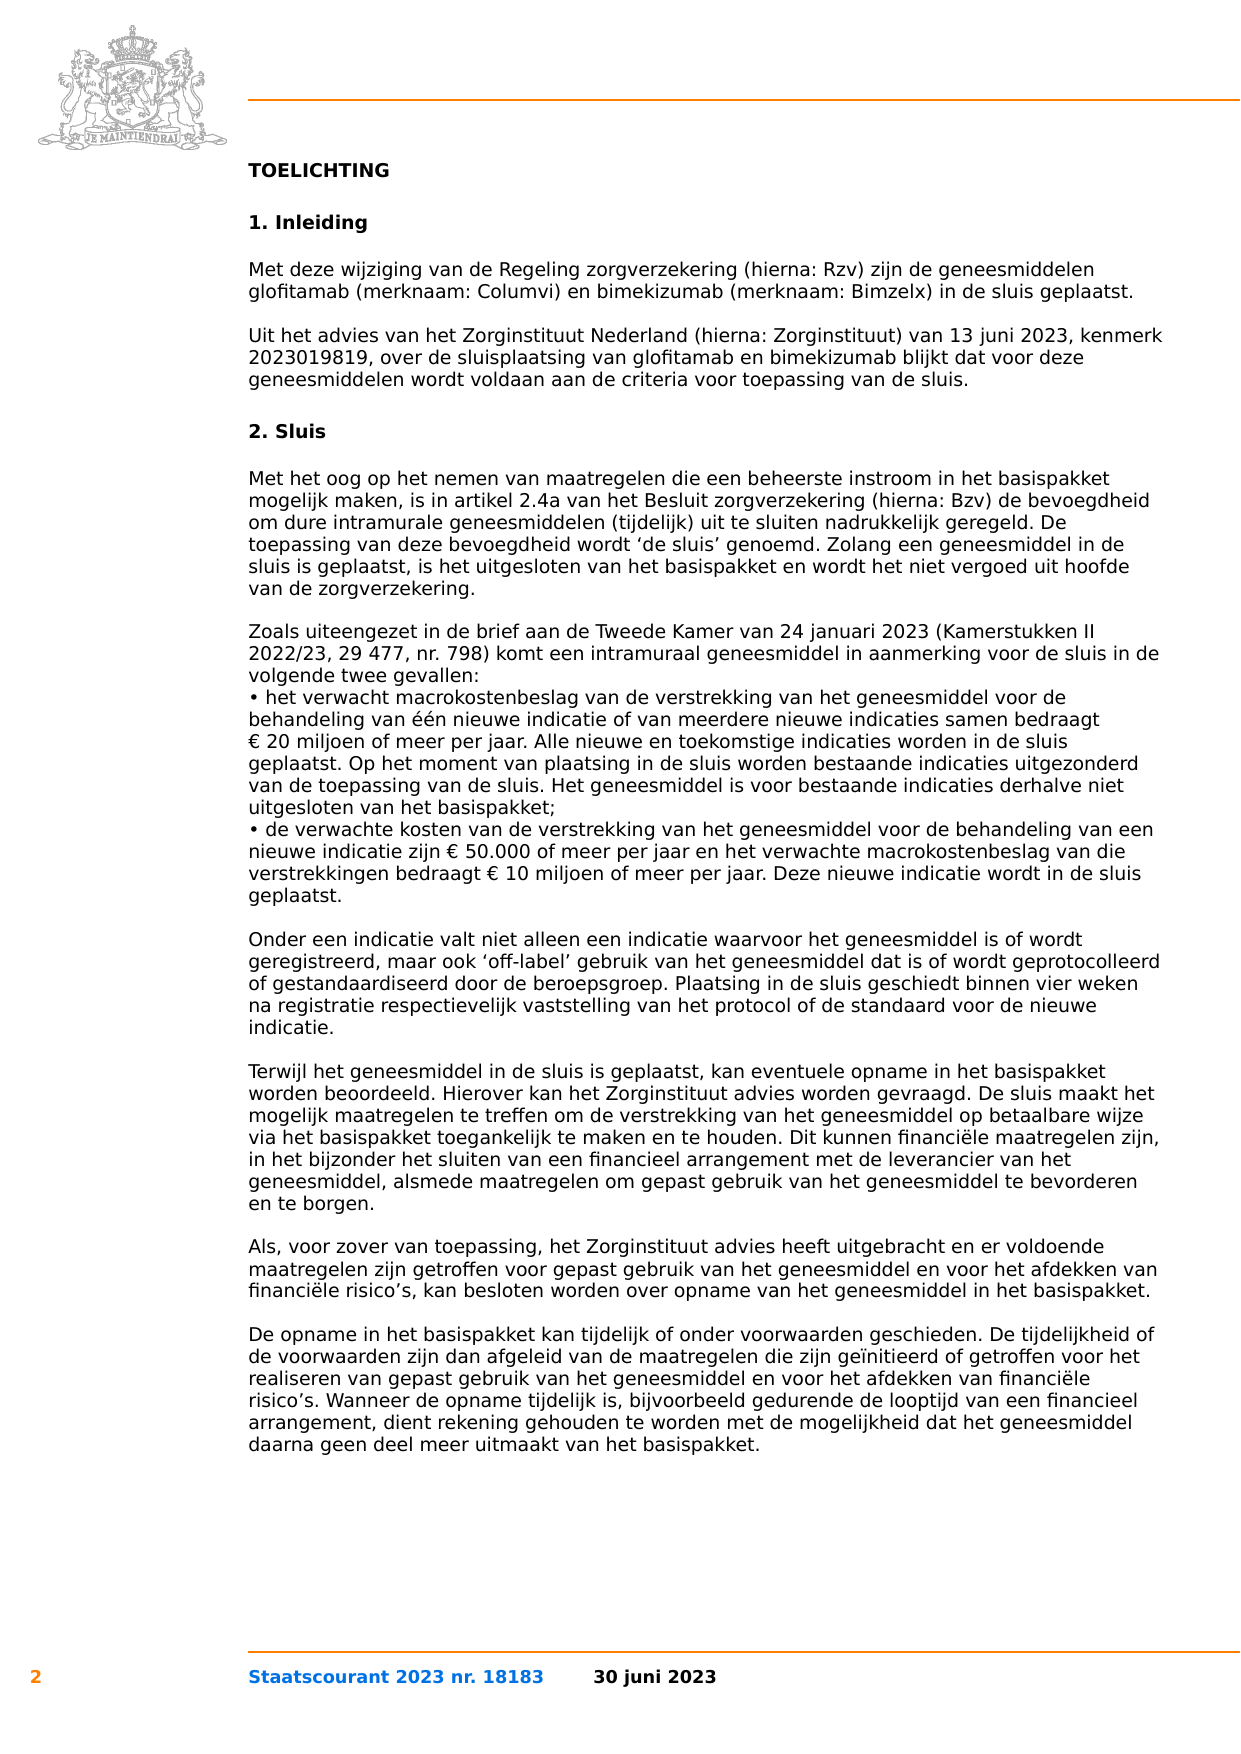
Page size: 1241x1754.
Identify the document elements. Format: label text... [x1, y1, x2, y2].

subtitle 1. Inleiding [248, 212, 1163, 234]
text Uit het advies van het Zorginstituut Nederland (hierna: Zorginstituut) van 13 juni 2023, kenmerk 2023019819, over de sluisplaatsing van glofitamab en bimekizumab blijkt dat voor deze geneesmiddelen wordt voldaan aan de criteria voor toepassing van de sluis. [248, 325, 1163, 391]
text Als, voor zover van toepassing, het Zorginstituut advies heeft uitgebracht en er voldoende maatregelen zijn getroffen voor gepast gebruik van het geneesmiddel en voor het afdekken van financiële risico’s, kan besloten worden over opname van het geneesmiddel in het basispakket. [248, 1236, 1163, 1302]
text De opname in het basispakket kan tijdelijk of onder voorwaarden geschieden. De tijdelijkheid of de voorwaarden zijn dan afgeleid van de maatregelen die zijn geïnitieerd of getroffen voor het realiseren van gepast gebruik van het geneesmiddel en voor het afdekken van financiële risico’s. Wanneer de opname tijdelijk is, bijvoorbeeld gedurende de looptijd van een financieel arrangement, dient rekening gehouden te worden met de mogelijkheid dat het geneesmiddel daarna geen deel meer uitmaakt van het basispakket. [248, 1324, 1163, 1456]
text • de verwachte kosten van de verstrekking van het geneesmiddel voor de behandeling van een nieuwe indicatie zijn € 50.000 of meer per jaar en het verwachte macrokostenbeslag van die verstrekkingen bedraagt € 10 miljoen of meer per jaar. Deze nieuwe indicatie wordt in de sluis geplaatst. [248, 819, 1163, 907]
picture [38, 25, 227, 150]
text Met het oog op het nemen van maatregelen die een beheerste instroom in het basispakket mogelijk maken, is in artikel 2.4a van het Besluit zorgverzekering (hierna: Bzv) de bevoegdheid om dure intramurale geneesmiddelen (tijdelijk) uit te sluiten nadrukkelijk geregeld. De toepassing van deze bevoegdheid wordt ‘de sluis’ genoemd. Zolang een geneesmiddel in de sluis is geplaatst, is het uitgesloten van het basispakket en wordt het niet vergoed uit hoofde van de zorgverzekering. [248, 468, 1163, 599]
text Met deze wijziging van de Regeling zorgverzekering (hierna: Rzv) zijn de geneesmiddelen glofitamab (merknaam: Columvi) en bimekizumab (merknaam: Bimzelx) in de sluis geplaatst. [248, 259, 1163, 303]
text Zoals uiteengezet in de brief aan de Tweede Kamer van 24 januari 2023 (Kamerstukken II 2022/23, 29 477, nr. 798) komt een intramuraal geneesmiddel in aanmerking voor de sluis in de volgende twee gevallen: [248, 621, 1163, 687]
subtitle 2. Sluis [248, 421, 1163, 443]
subtitle TOELICHTING [248, 160, 1163, 182]
text • het verwacht macrokostenbeslag van de verstrekking van het geneesmiddel voor de behandeling van één nieuwe indicatie of van meerdere nieuwe indicaties samen bedraagt € 20 miljoen of meer per jaar. Alle nieuwe en toekomstige indicaties worden in de sluis geplaatst. Op het moment van plaatsing in de sluis worden bestaande indicaties uitgezonderd van de toepassing van de sluis. Het geneesmiddel is voor bestaande indicaties derhalve niet uitgesloten van het basispakket; [248, 687, 1163, 819]
text Terwijl het geneesmiddel in de sluis is geplaatst, kan eventuele opname in het basispakket worden beoordeeld. Hierover kan het Zorginstituut advies worden gevraagd. De sluis maakt het mogelijk maatregelen te treffen om de verstrekking van het geneesmiddel op betaalbare wijze via het basispakket toegankelijk te maken en te houden. Dit kunnen financiële maatregelen zijn, in het bijzonder het sluiten van een financieel arrangement met de leverancier van het geneesmiddel, alsmede maatregelen om gepast gebruik van het geneesmiddel te bevorderen en te borgen. [248, 1061, 1163, 1214]
text Onder een indicatie valt niet alleen een indicatie waarvoor het geneesmiddel is of wordt geregistreerd, maar ook ‘off-label’ gebruik van het geneesmiddel dat is of wordt geprotocolleerd of gestandaardiseerd door de beroepsgroep. Plaatsing in de sluis geschiedt binnen vier weken na registratie respectievelijk vaststelling van het protocol of de standaard voor de nieuwe indicatie. [248, 929, 1163, 1039]
